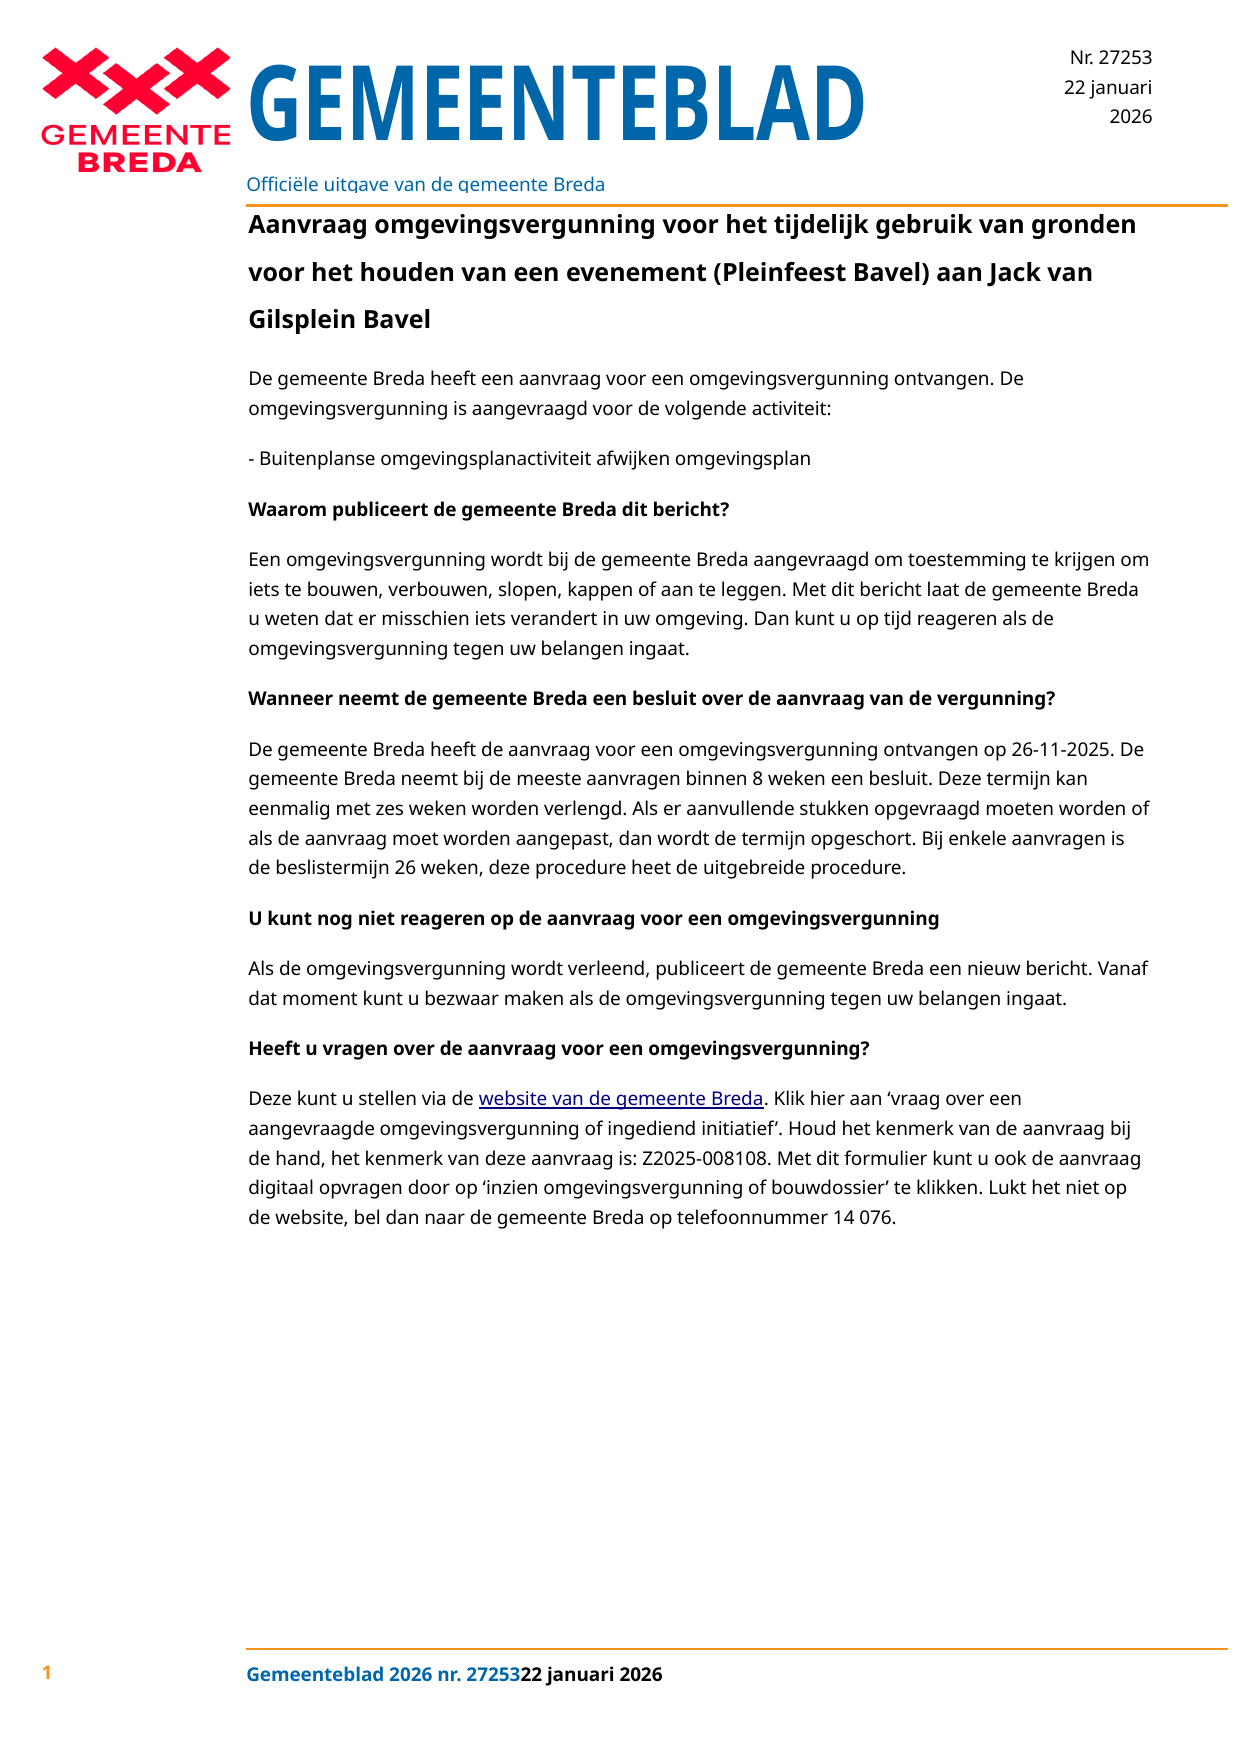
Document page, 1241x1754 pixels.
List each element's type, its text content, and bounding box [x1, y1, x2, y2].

text Als de omgevingsvergunning wordt verleend, publiceert de gemeente Breda een nieuw bericht. Vanaf dat moment kunt u bezwaar maken als de omgevingsvergunning tegen uw belangen ingaat. [248, 955, 1152, 1010]
text Waarom publiceert de gemeente Breda dit bericht? [248, 496, 1152, 522]
text Heeft u vragen over de aanvraag voor een omgevingsvergunning? [248, 1035, 1152, 1061]
picture [41, 47, 231, 172]
text Een omgevingsvergunning wordt bij de gemeente Breda aangevraagd om toestemming te krijgen om iets te bouwen, verbouwen, slopen, kappen of aan te leggen. Met dit bericht laat de gemeente Breda u weten dat er misschien iets verandert in uw omgeving. Dan kunt u op tijd reageren als de omgevingsvergunning tegen uw belangen ingaat. [248, 546, 1152, 661]
text U kunt nog niet reageren op de aanvraag voor een omgevingsvergunning [248, 905, 1152, 930]
text Wanneer neemt de gemeente Breda een besluit over de aanvraag van de vergunning? [248, 686, 1152, 711]
text De gemeente Breda heeft een aanvraag voor een omgevingsvergunning ontvangen. De omgevingsvergunning is aangevraagd voor de volgende activiteit: [248, 366, 1152, 421]
text - Buitenplanse omgevingsplanactiviteit afwijken omgevingsplan [248, 446, 1152, 471]
text Aanvraag omgevingsvergunning voor het tijdelijk gebruik van gronden voor het houden van een evenement (Pleinfeest Bavel) aan Jack van Gilsplein Bavel [248, 207, 1152, 336]
text De gemeente Breda heeft de aanvraag voor een omgevingsvergunning ontvangen op 26-11-2025. De gemeente Breda neemt bij de meeste aanvragen binnen 8 weken een besluit. Deze termijn kan eenmalig met zes weken worden verlengd. Als er aanvullende stukken opgevraagd moeten worden of als de aanvraag moet worden aangepast, dan wordt de termijn opgeschort. Bij enkele aanvragen is de beslistermijn 26 weken, deze procedure heet de uitgebreide procedure. [248, 736, 1152, 880]
text Deze kunt u stellen via de website van de gemeente Breda. Klik hier aan ‘vraag over een aangevraagde omgevingsvergunning of ingediend initiatief’. Houd het kenmerk van de aanvraag bij de hand, het kenmerk van deze aanvraag is: Z2025-008108. Met dit formulier kunt u ook de aanvraag digitaal opvragen door op ‘inzien omgevingsvergunning of bouwdossier’ te klikken. Lukt het niet op de website, bel dan naar de gemeente Breda op telefoonnummer 14 076. [248, 1086, 1152, 1229]
